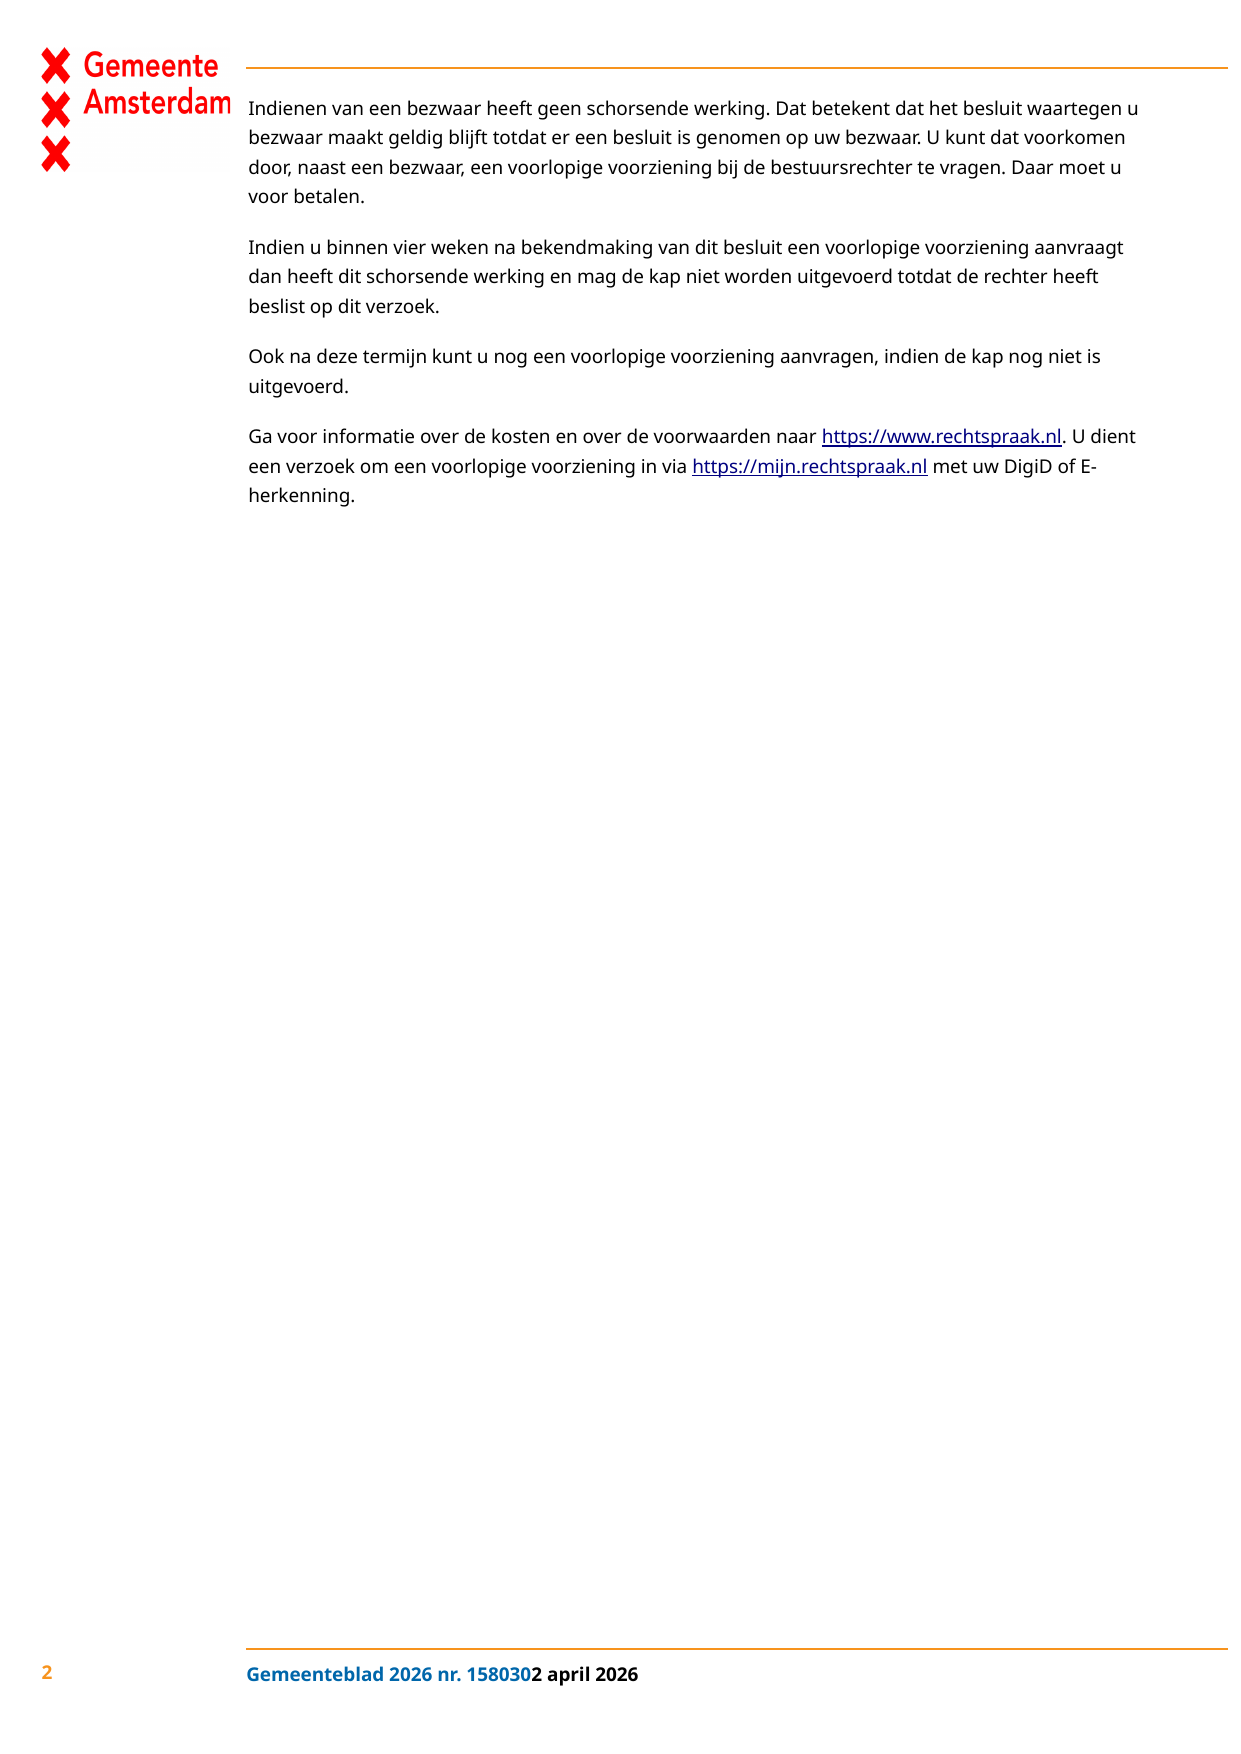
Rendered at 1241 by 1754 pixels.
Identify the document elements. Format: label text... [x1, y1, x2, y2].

text Indienen van een bezwaar heeft geen schorsende werking. Dat betekent dat het besluit waartegen u bezwaar maakt geldig blijft totdat er een besluit is genomen op uw bezwaar. U kunt dat voorkomen door, naast een bezwaar, een voorlopige voorziening bij de bestuursrechter te vragen. Daar moet u voor betalen. [248, 95, 1152, 209]
text Ga voor informatie over de kosten en over de voorwaarden naar https://www.rechtspraak.nl. U dient een verzoek om een voorlopige voorziening in via https://mijn.rechtspraak.nl met uw DigiD of E-herkenning. [248, 423, 1152, 508]
text Ook na deze termijn kunt u nog een voorlopige voorziening aanvragen, indien de kap nog niet is uitgevoerd. [248, 343, 1152, 399]
text Indien u binnen vier weken na bekendmaking van dit besluit een voorlopige voorziening aanvraagt dan heeft dit schorsende werking en mag de kap niet worden uitgevoerd totdat de rechter heeft beslist op dit verzoek. [248, 234, 1152, 319]
picture [41, 47, 231, 172]
